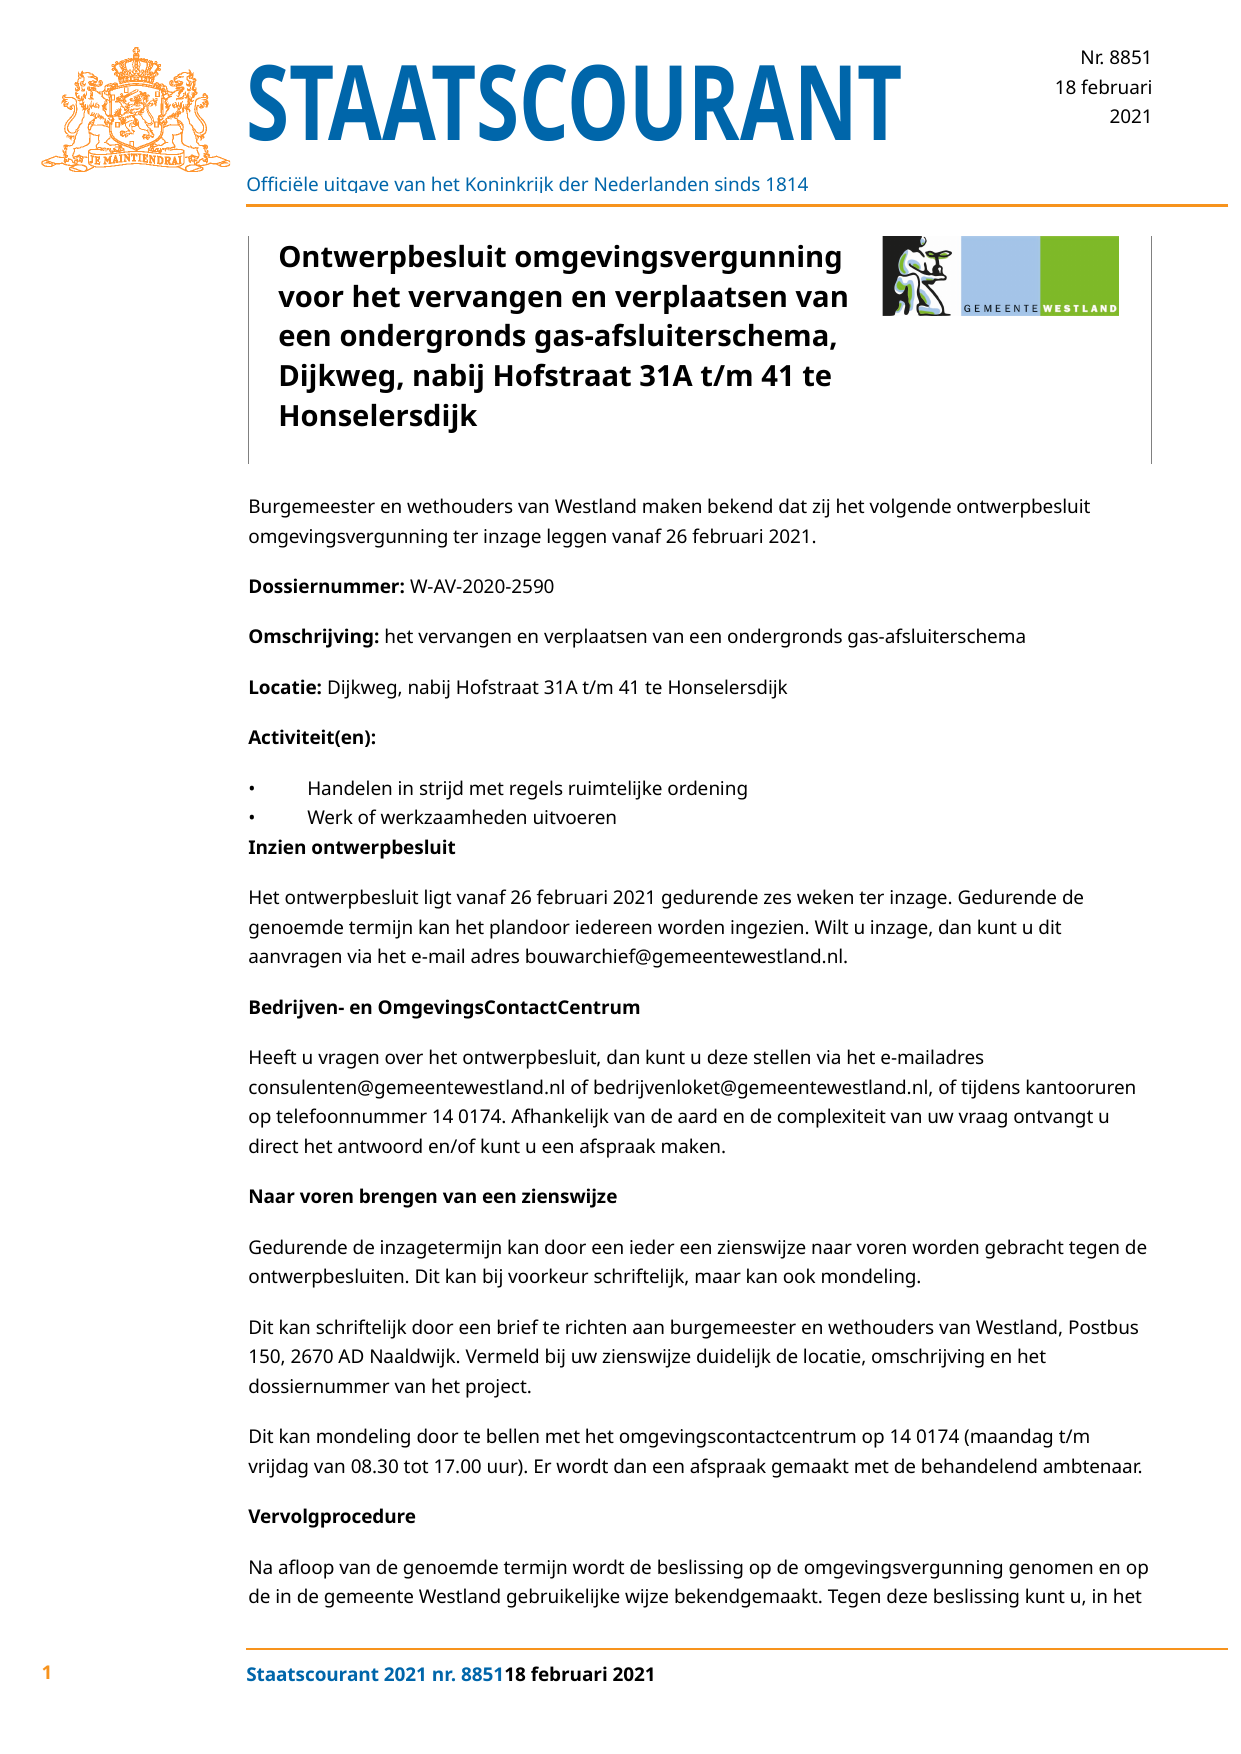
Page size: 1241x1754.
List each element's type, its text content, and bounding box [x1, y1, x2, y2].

text Inzien ontwerpbesluit [248, 834, 1152, 860]
text Naar voren brengen van een zienswijze [248, 1184, 1152, 1209]
picture [41, 47, 231, 172]
text Bedrijven- en OmgevingsContactCentrum [248, 994, 1152, 1020]
text Omschrijving: het vervangen en verplaatsen van een ondergronds gas-afsluiterschema [248, 624, 1152, 649]
list Werk of werkzaamheden uitvoeren [248, 804, 1152, 830]
text Dit kan schriftelijk door een brief te richten aan burgemeester en wethouders van Westland, Postbus 150, 2670 AD Naaldwijk. Vermeld bij uw zienswijze duidelijk de locatie, omschrijving en het dossiernummer van het project. [248, 1314, 1152, 1399]
list Handelen in strijd met regels ruimtelijke ordening [248, 775, 1152, 801]
text Heeft u vragen over het ontwerpbesluit, dan kunt u deze stellen via het e-mailadres consulenten@gemeentewestland.nl of bedrijvenloket@gemeentewestland.nl, of tijdens kantooruren op telefoonnummer 14 0174. Afhankelijk van de aard en de complexiteit van uw vraag ontvangt u direct het antwoord en/of kunt u een afspraak maken. [248, 1044, 1152, 1159]
table_header [850, 236, 1151, 464]
text Na afloop van de genoemde termijn wordt de beslissing op de omgevingsvergunning genomen en op de in de gemeente Westland gebruikelijke wijze bekendgemaakt. Tegen deze beslissing kunt u, in het [248, 1554, 1152, 1609]
text Activiteit(en): [248, 724, 1152, 750]
text Gedurende de inzagetermijn kan door een ieder een zienswijze naar voren worden gebracht tegen de ontwerpbesluiten. Dit kan bij voorkeur schriftelijk, maar kan ook mondeling. [248, 1234, 1152, 1289]
table_header Ontwerpbesluit omgevingsvergunning voor het vervangen en verplaatsen van een ondergronds gas-afsluiterschema, Dijkweg, nabij Hofstraat 31A t/m 41 te Honselersdijk [249, 236, 850, 464]
text Het ontwerpbesluit ligt vanaf 26 februari 2021 gedurende zes weken ter inzage. Gedurende de genoemde termijn kan het plandoor iedereen worden ingezien. Wilt u inzage, dan kunt u dit aanvragen via het e-mail adres bouwarchief@gemeentewestland.nl. [248, 884, 1152, 969]
text Dit kan mondeling door te bellen met het omgevingscontactcentrum op 14 0174 (maandag t/m vrijdag van 08.30 tot 17.00 uur). Er wordt dan een afspraak gemaakt met de behandelend ambtenaar. [248, 1424, 1152, 1479]
text Burgemeester en wethouders van Westland maken bekend dat zij het volgende ontwerpbesluit omgevingsvergunning ter inzage leggen vanaf 26 februari 2021. [248, 493, 1152, 549]
text Dossiernummer: W-AV-2020-2590 [248, 573, 1152, 599]
picture [882, 236, 1119, 316]
text Locatie: Dijkweg, nabij Hofstraat 31A t/m 41 te Honselersdijk [248, 674, 1152, 700]
text Vervolgprocedure [248, 1504, 1152, 1529]
